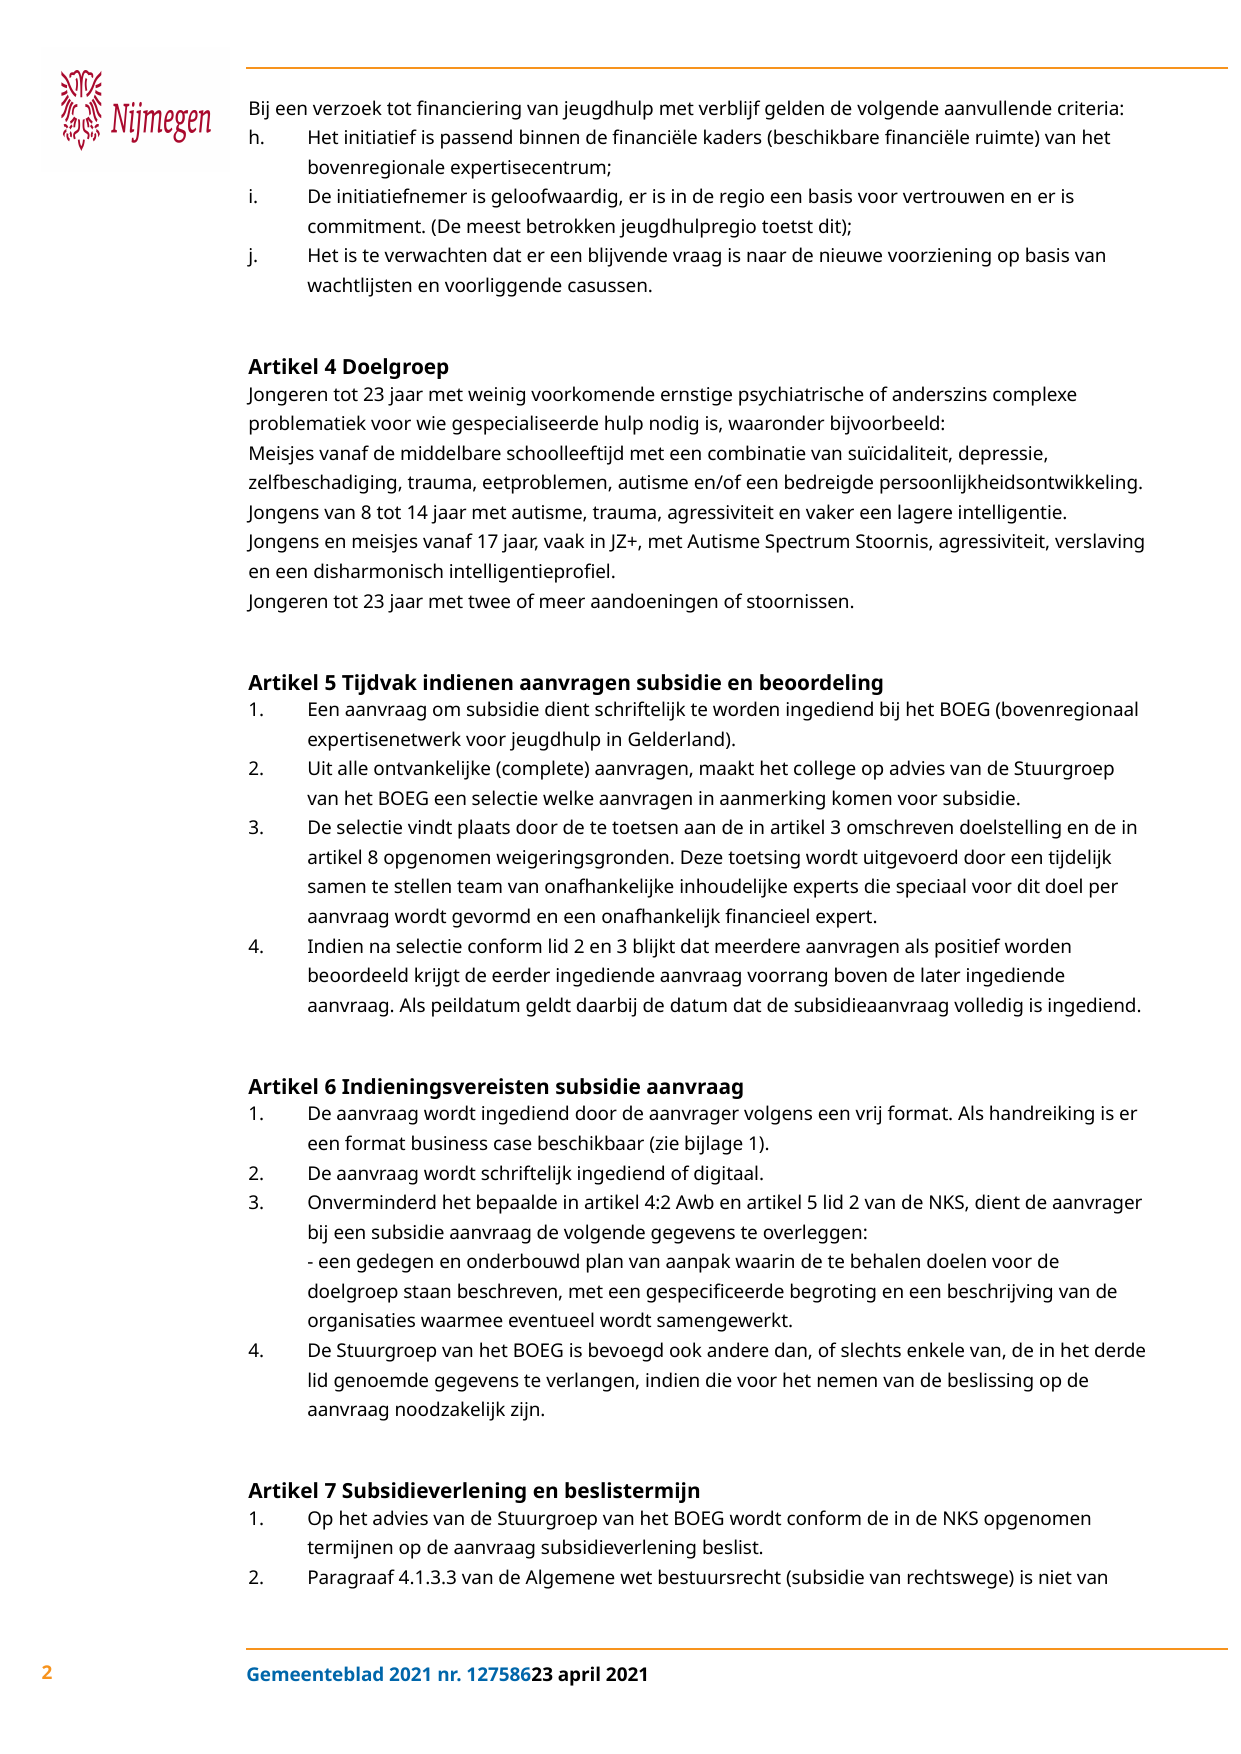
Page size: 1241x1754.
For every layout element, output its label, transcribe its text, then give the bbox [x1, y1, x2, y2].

text Artikel 7 Subsidieverlening en beslistermijn [248, 1476, 1152, 1505]
list Het is te verwachten dat er een blijvende vraag is naar de nieuwe voorziening op basis van wachtlijsten en voorliggende casussen. [248, 243, 1152, 298]
list Een aanvraag om subsidie dient schriftelijk te worden ingediend bij het BOEG (bovenregionaal expertisenetwerk voor jeugdhulp in Gelderland). [248, 696, 1152, 752]
list Het initiatief is passend binnen de financiële kaders (beschikbare financiële ruimte) van het bovenregionale expertisecentrum; [248, 124, 1152, 180]
list Paragraaf 4.1.3.3 van de Algemene wet bestuursrecht (subsidie van rechtswege) is niet van [248, 1564, 1152, 1590]
list Uit alle ontvankelijke (complete) aanvragen, maakt het college op advies van de Stuurgroep van het BOEG een selectie welke aanvragen in aanmerking komen voor subsidie. [248, 755, 1152, 811]
list - een gedegen en onderbouwd plan van aanpak waarin de te behalen doelen voor de doelgroep staan beschreven, met een gespecificeerde begroting en een beschrijving van de organisaties waarmee eventueel wordt samengewerkt. [248, 1248, 1152, 1333]
text Bij een verzoek tot financiering van jeugdhulp met verblijf gelden de volgende aanvullende criteria: [248, 95, 1152, 121]
list De aanvraag wordt ingediend door de aanvrager volgens een vrij format. Als handreiking is er een format business case beschikbaar (zie bijlage 1). [248, 1101, 1152, 1156]
text Artikel 5 Tijdvak indienen aanvragen subsidie en beoordeling [248, 668, 1152, 696]
text Jongens van 8 tot 14 jaar met autisme, trauma, agressiviteit en vaker een lagere intelligentie. [248, 499, 1152, 525]
list Onverminderd het bepaalde in artikel 4:2 Awb en artikel 5 lid 2 van de NKS, dient de aanvrager bij een subsidie aanvraag de volgende gegevens te overleggen: [248, 1189, 1152, 1244]
list Indien na selectie conform lid 2 en 3 blijkt dat meerdere aanvragen als positief worden beoordeeld krijgt de eerder ingediende aanvraag voorrang boven de later ingediende aanvraag. Als peildatum geldt daarbij de datum dat de subsidieaanvraag volledig is ingediend. [248, 933, 1152, 1018]
text Jongeren tot 23 jaar met weinig voorkomende ernstige psychiatrische of anderszins complexe problematiek voor wie gespecialiseerde hulp nodig is, waaronder bijvoorbeeld: [248, 381, 1152, 436]
list De aanvraag wordt schriftelijk ingediend of digitaal. [248, 1160, 1152, 1185]
text Artikel 6 Indieningsvereisten subsidie aanvraag [248, 1072, 1152, 1101]
list Op het advies van de Stuurgroep van het BOEG wordt conform de in de NKS opgenomen termijnen op de aanvraag subsidieverlening beslist. [248, 1505, 1152, 1560]
picture [41, 47, 231, 172]
list De Stuurgroep van het BOEG is bevoegd ook andere dan, of slechts enkele van, de in het derde lid genoemde gegevens te verlangen, indien die voor het nemen van de beslissing op de aanvraag noodzakelijk zijn. [248, 1337, 1152, 1422]
list De initiatiefnemer is geloofwaardig, er is in de regio een basis voor vertrouwen en er is commitment. (De meest betrokken jeugdhulpregio toetst dit); [248, 183, 1152, 239]
text Meisjes vanaf de middelbare schoolleeftijd met een combinatie van suïcidaliteit, depressie, zelfbeschadiging, trauma, eetproblemen, autisme en/of een bedreigde persoonlijkheidsontwikkeling. [248, 440, 1152, 495]
text Artikel 4 Doelgroep [248, 352, 1152, 381]
text Jongens en meisjes vanaf 17 jaar, vaak in JZ+, met Autisme Spectrum Stoornis, agressiviteit, verslaving en een disharmonisch intelligentieprofiel. [248, 529, 1152, 584]
text Jongeren tot 23 jaar met twee of meer aandoeningen of stoornissen. [248, 588, 1152, 613]
list De selectie vindt plaats door de te toetsen aan de in artikel 3 omschreven doelstelling en de in artikel 8 opgenomen weigeringsgronden. Deze toetsing wordt uitgevoerd door een tijdelijk samen te stellen team van onafhankelijke inhoudelijke experts die speciaal voor dit doel per aanvraag wordt gevormd en een onafhankelijk financieel expert. [248, 814, 1152, 929]
